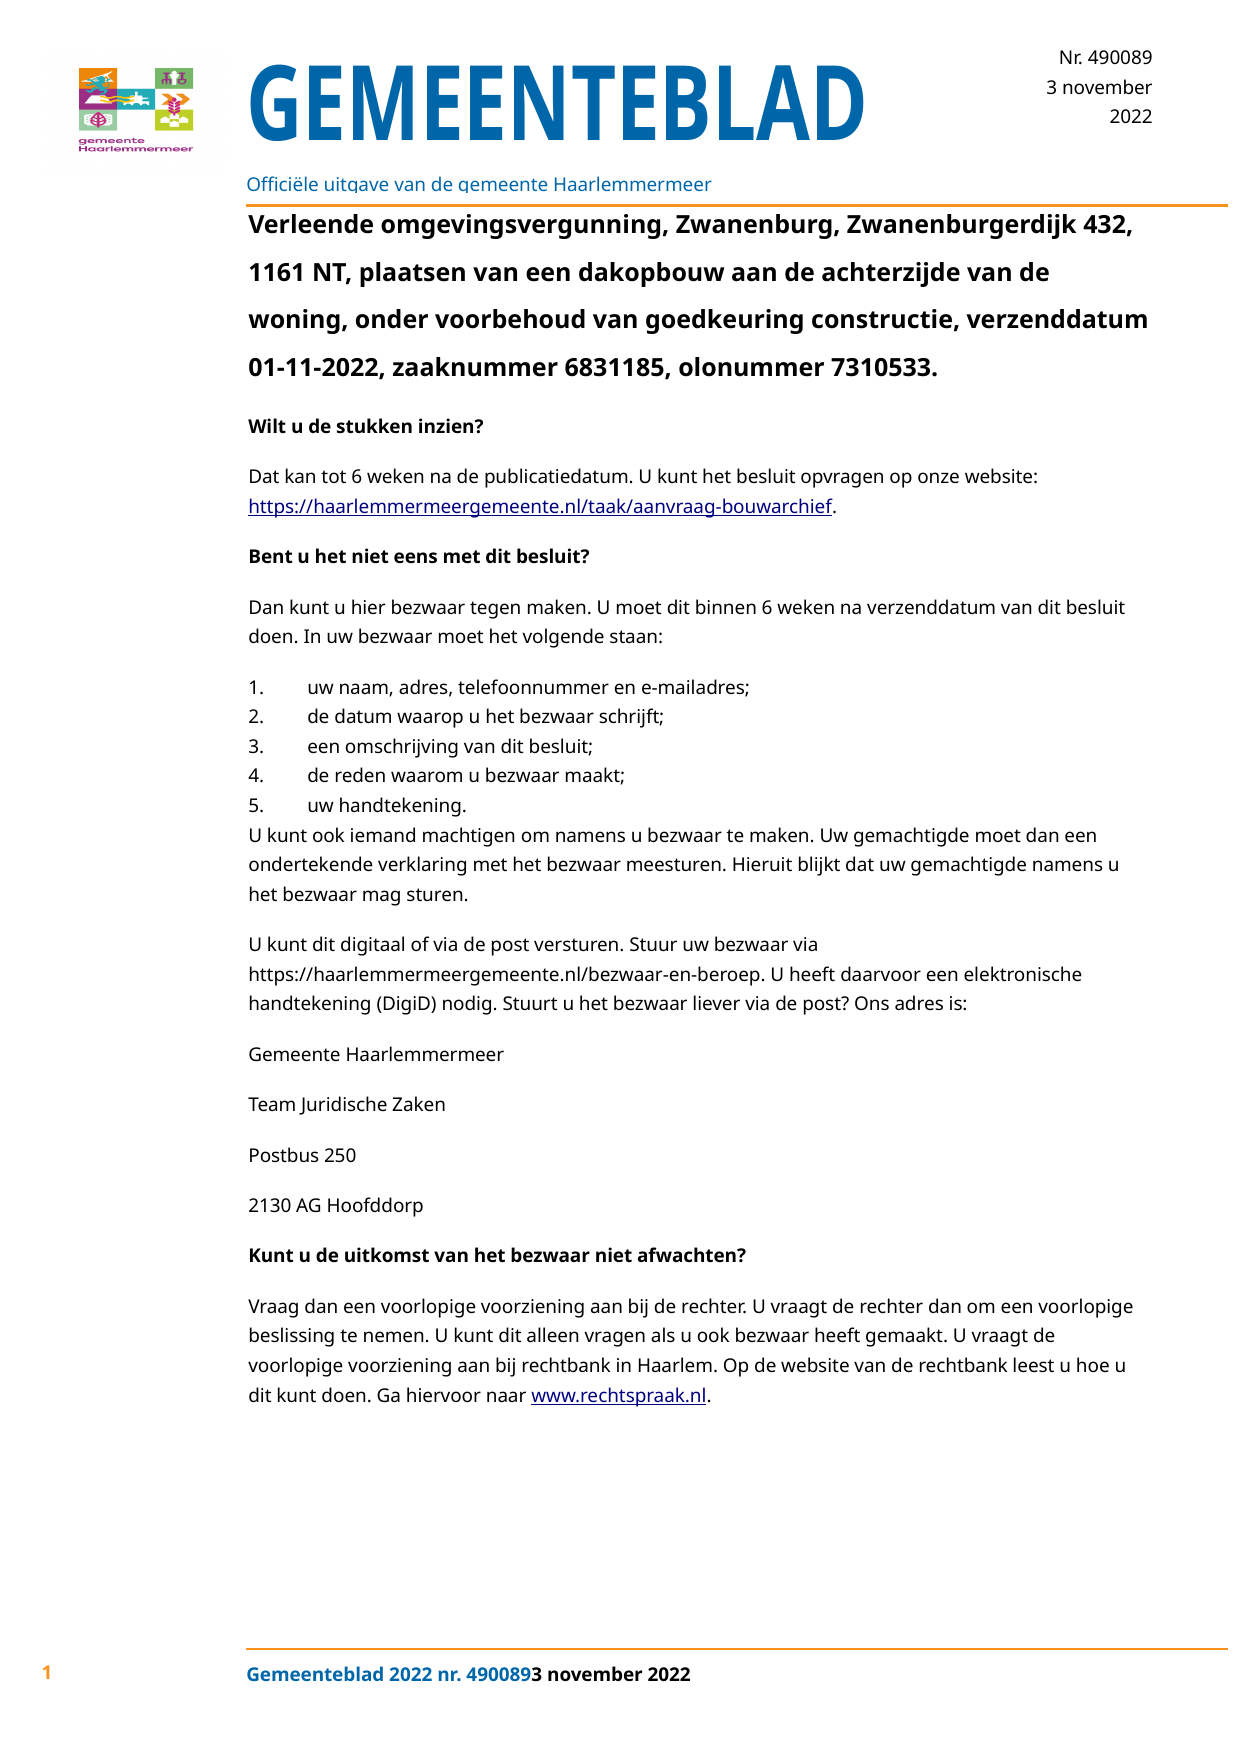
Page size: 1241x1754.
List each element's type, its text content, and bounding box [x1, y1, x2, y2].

text Gemeente Haarlemmermeer [248, 1041, 1152, 1067]
text Postbus 250 [248, 1142, 1152, 1168]
list de datum waarop u het bezwaar schrijft; [248, 703, 1152, 729]
text U kunt dit digitaal of via de post versturen. Stuur uw bezwaar via https://haarlemmermeergemeente.nl/bezwaar-en-beroep. U heeft daarvoor een elektronische handtekening (DigiD) nodig. Stuurt u het bezwaar liever via de post? Ons adres is: [248, 931, 1152, 1016]
text Team Juridische Zaken [248, 1091, 1152, 1117]
text Vraag dan een voorlopige voorziening aan bij de rechter. U vraagt de rechter dan om een voorlopige beslissing te nemen. U kunt dit alleen vragen als u ook bezwaar heeft gemaakt. U vraagt de voorlopige voorziening aan bij rechtbank in Haarlem. Op de website van de rechtbank leest u hoe u dit kunt doen. Ga hiervoor naar www.rechtspraak.nl. [248, 1293, 1152, 1408]
list de reden waarom u bezwaar maakt; [248, 763, 1152, 788]
list een omschrijving van dit besluit; [248, 733, 1152, 759]
list uw naam, adres, telefoonnummer en e-mailadres; [248, 674, 1152, 700]
text Dan kunt u hier bezwaar tegen maken. U moet dit binnen 6 weken na verzenddatum van dit besluit doen. In uw bezwaar moet het volgende staan: [248, 594, 1152, 649]
text U kunt ook iemand machtigen om namens u bezwaar te maken. Uw gemachtigde moet dan een ondertekende verklaring met het bezwaar meesturen. Hieruit blijkt dat uw gemachtigde namens u het bezwaar mag sturen. [248, 822, 1152, 907]
text 2130 AG Hoofddorp [248, 1192, 1152, 1218]
picture [41, 47, 231, 172]
text Verleende omgevingsvergunning, Zwanenburg, Zwanenburgerdijk 432, 1161 NT, plaatsen van een dakopbouw aan de achterzijde van de woning, onder voorbehoud van goedkeuring constructie, verzenddatum 01-11-2022, zaaknummer 6831185, olonummer 7310533. [248, 207, 1152, 384]
text Kunt u de uitkomst van het bezwaar niet afwachten? [248, 1243, 1152, 1268]
list uw handtekening. [248, 792, 1152, 818]
text Wilt u de stukken inzien? [248, 413, 1152, 439]
text Bent u het niet eens met dit besluit? [248, 543, 1152, 569]
text Dat kan tot 6 weken na de publicatiedatum. U kunt het besluit opvragen op onze website: https://haarlemmermeergemeente.nl/taak/aanvraag-bouwarchief. [248, 463, 1152, 519]
